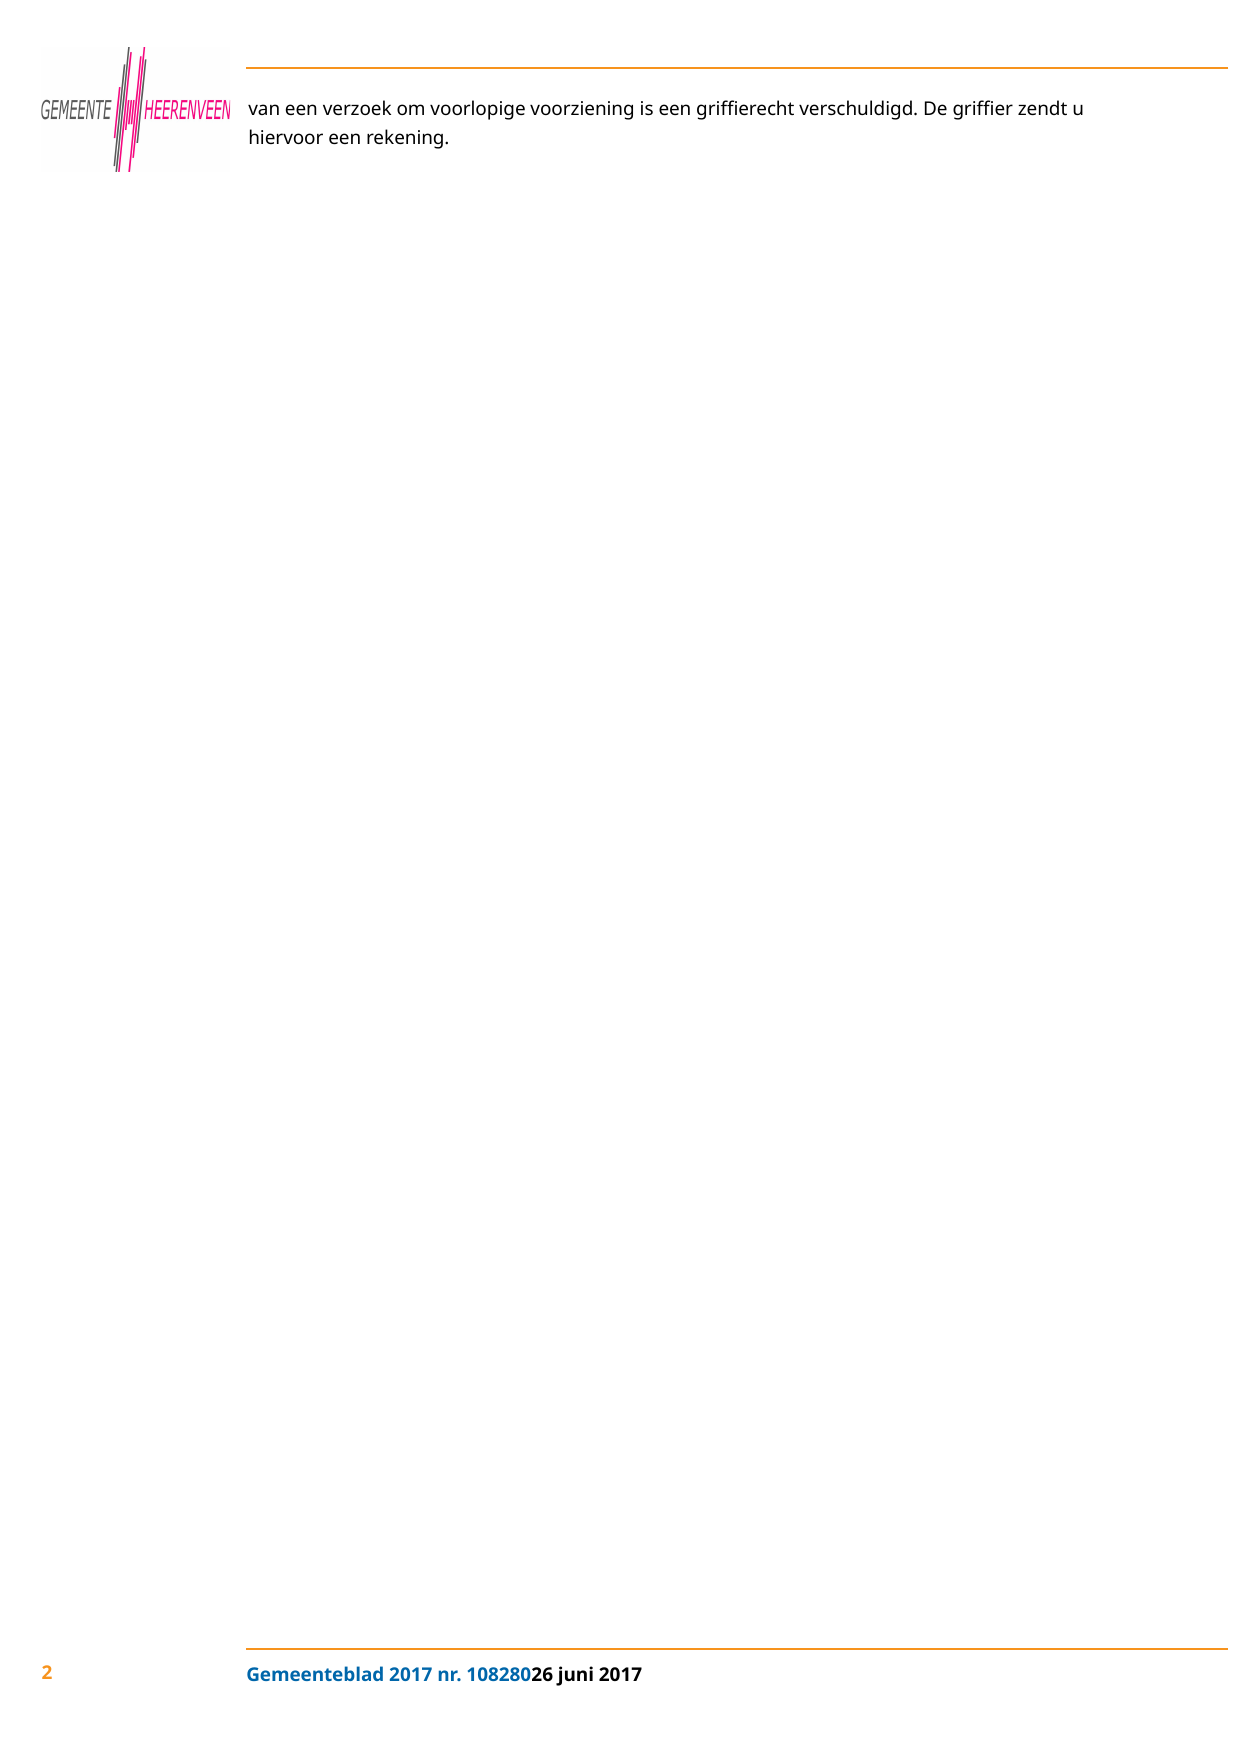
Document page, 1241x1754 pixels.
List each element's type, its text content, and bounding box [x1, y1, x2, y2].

picture [41, 47, 231, 172]
text van een verzoek om voorlopige voorziening is een griffierecht verschuldigd. De griffier zendt u hiervoor een rekening. [248, 95, 1152, 150]
